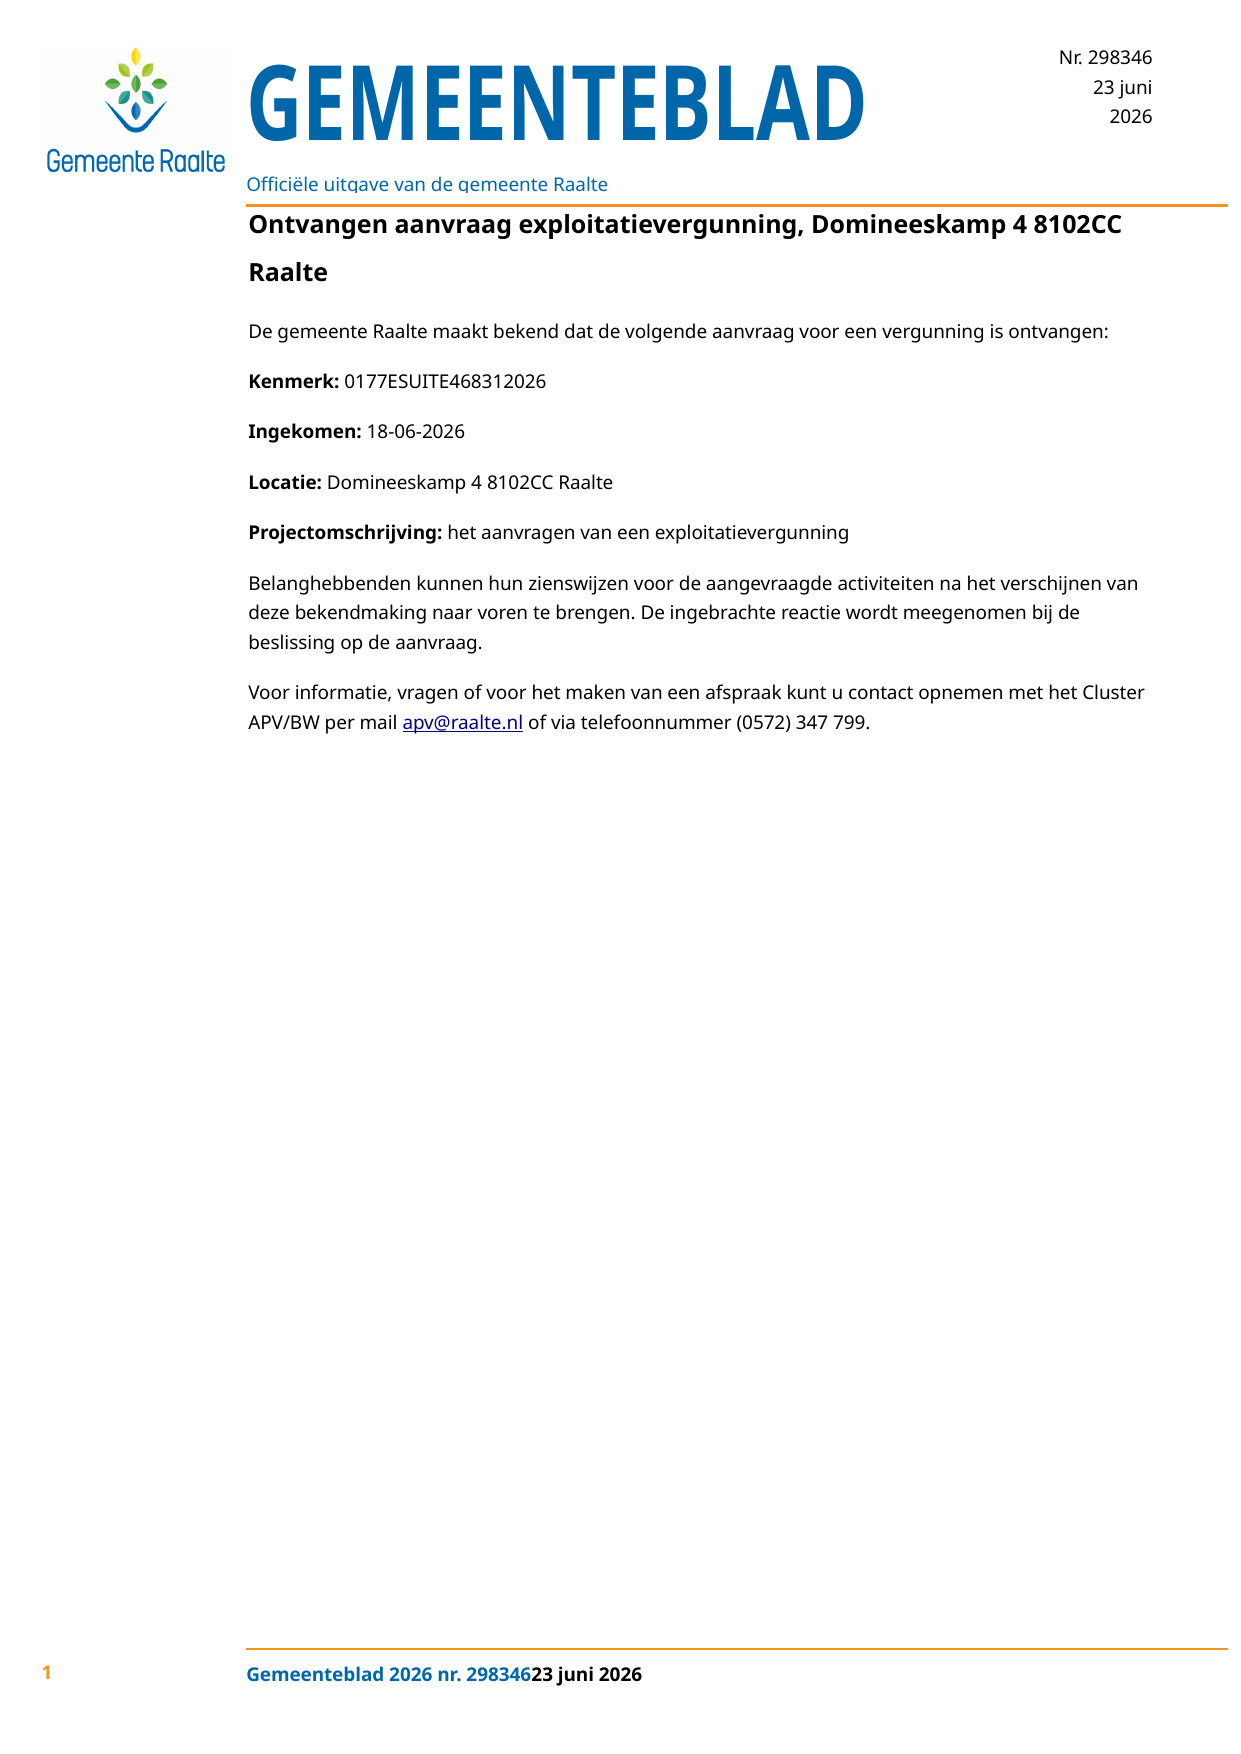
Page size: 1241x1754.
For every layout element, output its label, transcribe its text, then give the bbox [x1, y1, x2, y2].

text Locatie: Domineeskamp 4 8102CC Raalte [248, 469, 1152, 495]
text Ontvangen aanvraag exploitatievergunning, Domineeskamp 4 8102CC Raalte [248, 207, 1152, 288]
text Voor informatie, vragen of voor het maken van een afspraak kunt u contact opnemen met het Cluster APV/BW per mail apv@raalte.nl of via telefoonnummer (0572) 347 799. [248, 679, 1152, 735]
text Kenmerk: 0177ESUITE468312026 [248, 368, 1152, 394]
text De gemeente Raalte maakt bekend dat de volgende aanvraag voor een vergunning is ontvangen: [248, 318, 1152, 344]
text Projectomschrijving: het aanvragen van een exploitatievergunning [248, 519, 1152, 545]
picture [41, 47, 231, 172]
text Ingekomen: 18-06-2026 [248, 419, 1152, 444]
text Belanghebbenden kunnen hun zienswijzen voor de aangevraagde activiteiten na het verschijnen van deze bekendmaking naar voren te brengen. De ingebrachte reactie wordt meegenomen bij de beslissing op de aanvraag. [248, 570, 1152, 655]
